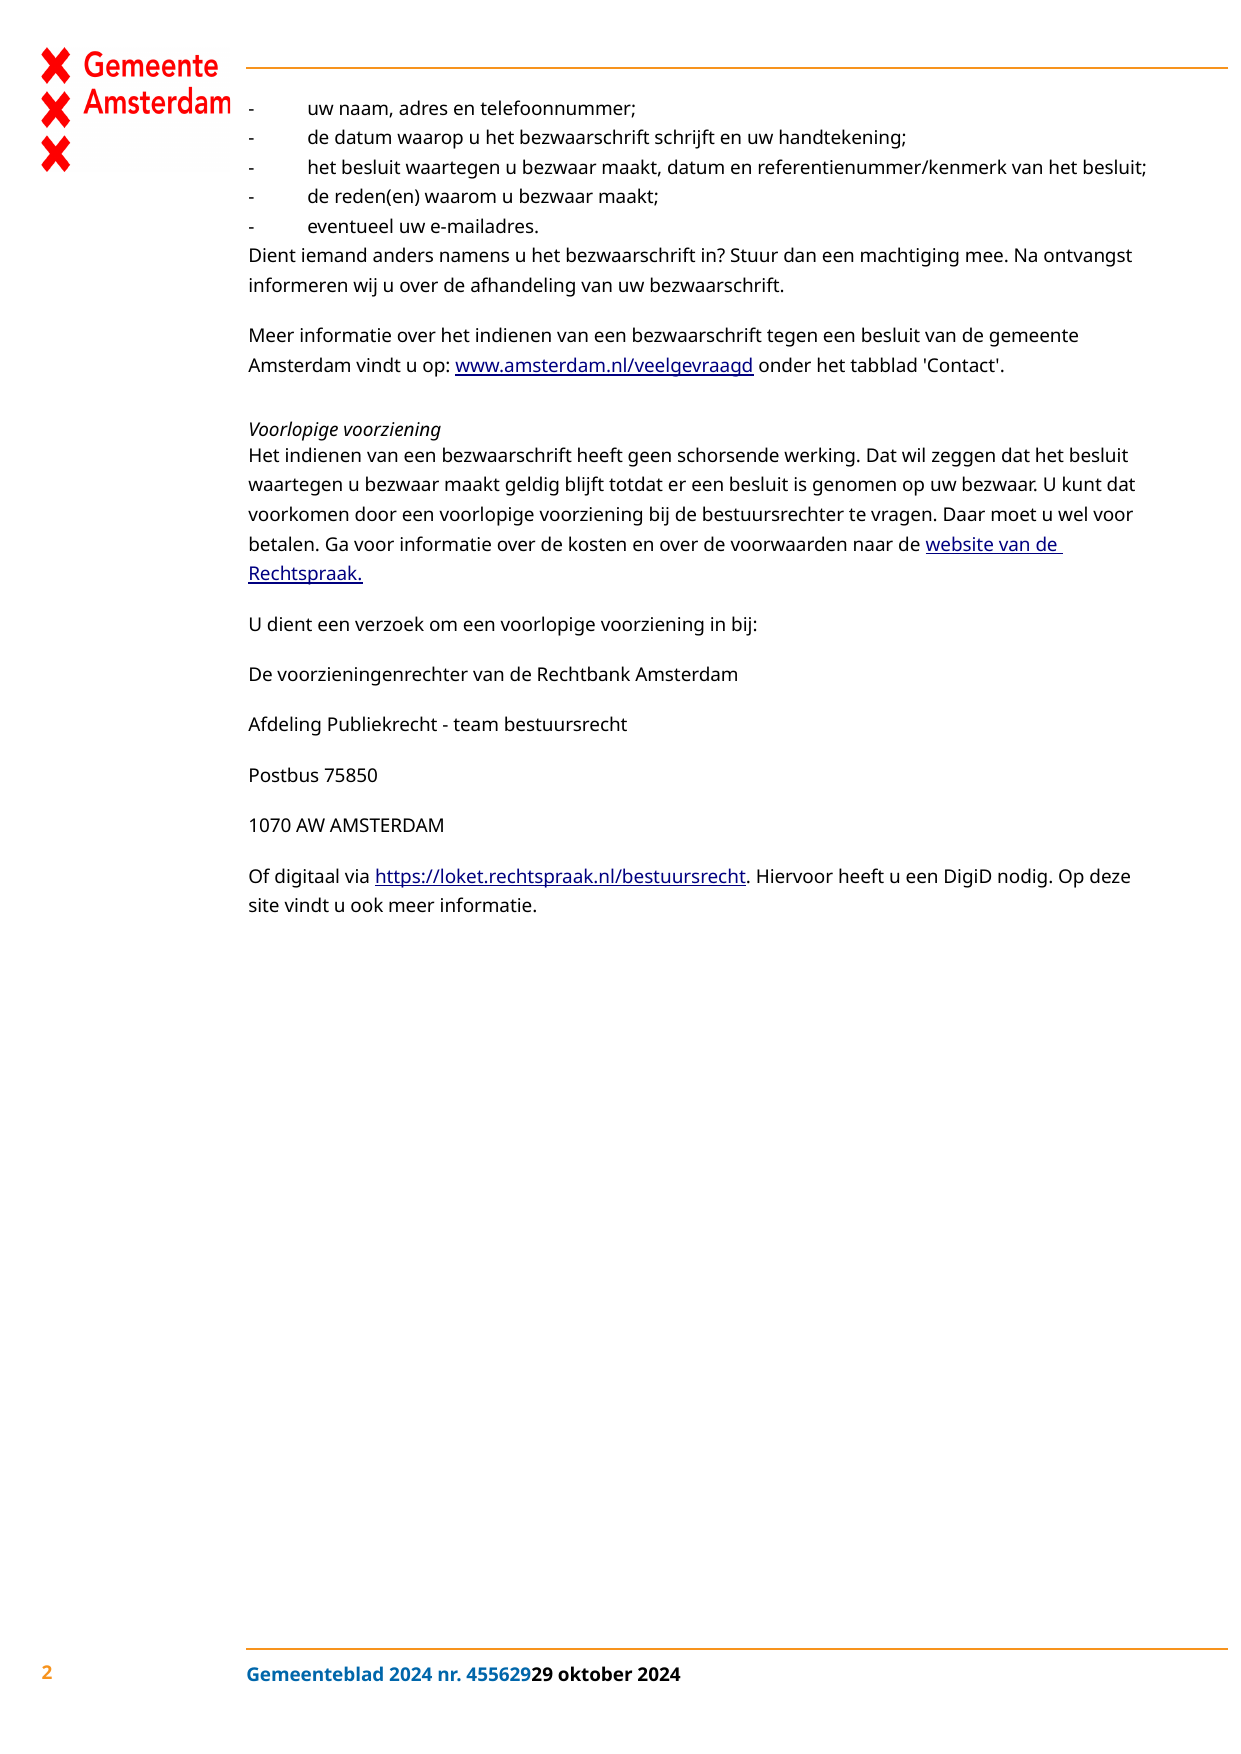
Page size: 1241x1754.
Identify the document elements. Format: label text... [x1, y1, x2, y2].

text 1070 AW AMSTERDAM [248, 812, 1152, 838]
list uw naam, adres en telefoonnummer; [248, 95, 1152, 121]
list het besluit waartegen u bezwaar maakt, datum en referentienummer/kenmerk van het besluit; [248, 154, 1152, 180]
list de reden(en) waarom u bezwaar maakt; [248, 183, 1152, 209]
text Of digitaal via https://loket.rechtspraak.nl/bestuursrecht. Hiervoor heeft u een DigiD nodig. Op deze site vindt u ook meer informatie. [248, 863, 1152, 918]
picture [41, 47, 231, 172]
text U dient een verzoek om een voorlopige voorziening in bij: [248, 611, 1152, 636]
list de datum waarop u het bezwaarschrift schrijft en uw handtekening; [248, 124, 1152, 150]
text Postbus 75850 [248, 762, 1152, 788]
text Dient iemand anders namens u het bezwaarschrift in? Stuur dan een machtiging mee. Na ontvangst informeren wij u over de afhandeling van uw bezwaarschrift. [248, 243, 1152, 298]
text De voorzieningenrechter van de Rechtbank Amsterdam [248, 661, 1152, 687]
text Afdeling Publiekrecht - team bestuursrecht [248, 712, 1152, 737]
text Meer informatie over het indienen van een bezwaarschrift tegen een besluit van de gemeente Amsterdam vindt u op: www.amsterdam.nl/veelgevraagd onder het tabblad 'Contact'. [248, 323, 1152, 378]
text Voorlopige voorziening [248, 416, 1152, 442]
list eventueel uw e-mailadres. [248, 213, 1152, 239]
text Het indienen van een bezwaarschrift heeft geen schorsende werking. Dat wil zeggen dat het besluit waartegen u bezwaar maakt geldig blijft totdat er een besluit is genomen op uw bezwaar. U kunt dat voorkomen door een voorlopige voorziening bij de bestuursrechter te vragen. Daar moet u wel voor betalen. Ga voor informatie over de kosten en over de voorwaarden naar de website van de Rechtspraak. [248, 442, 1152, 586]
